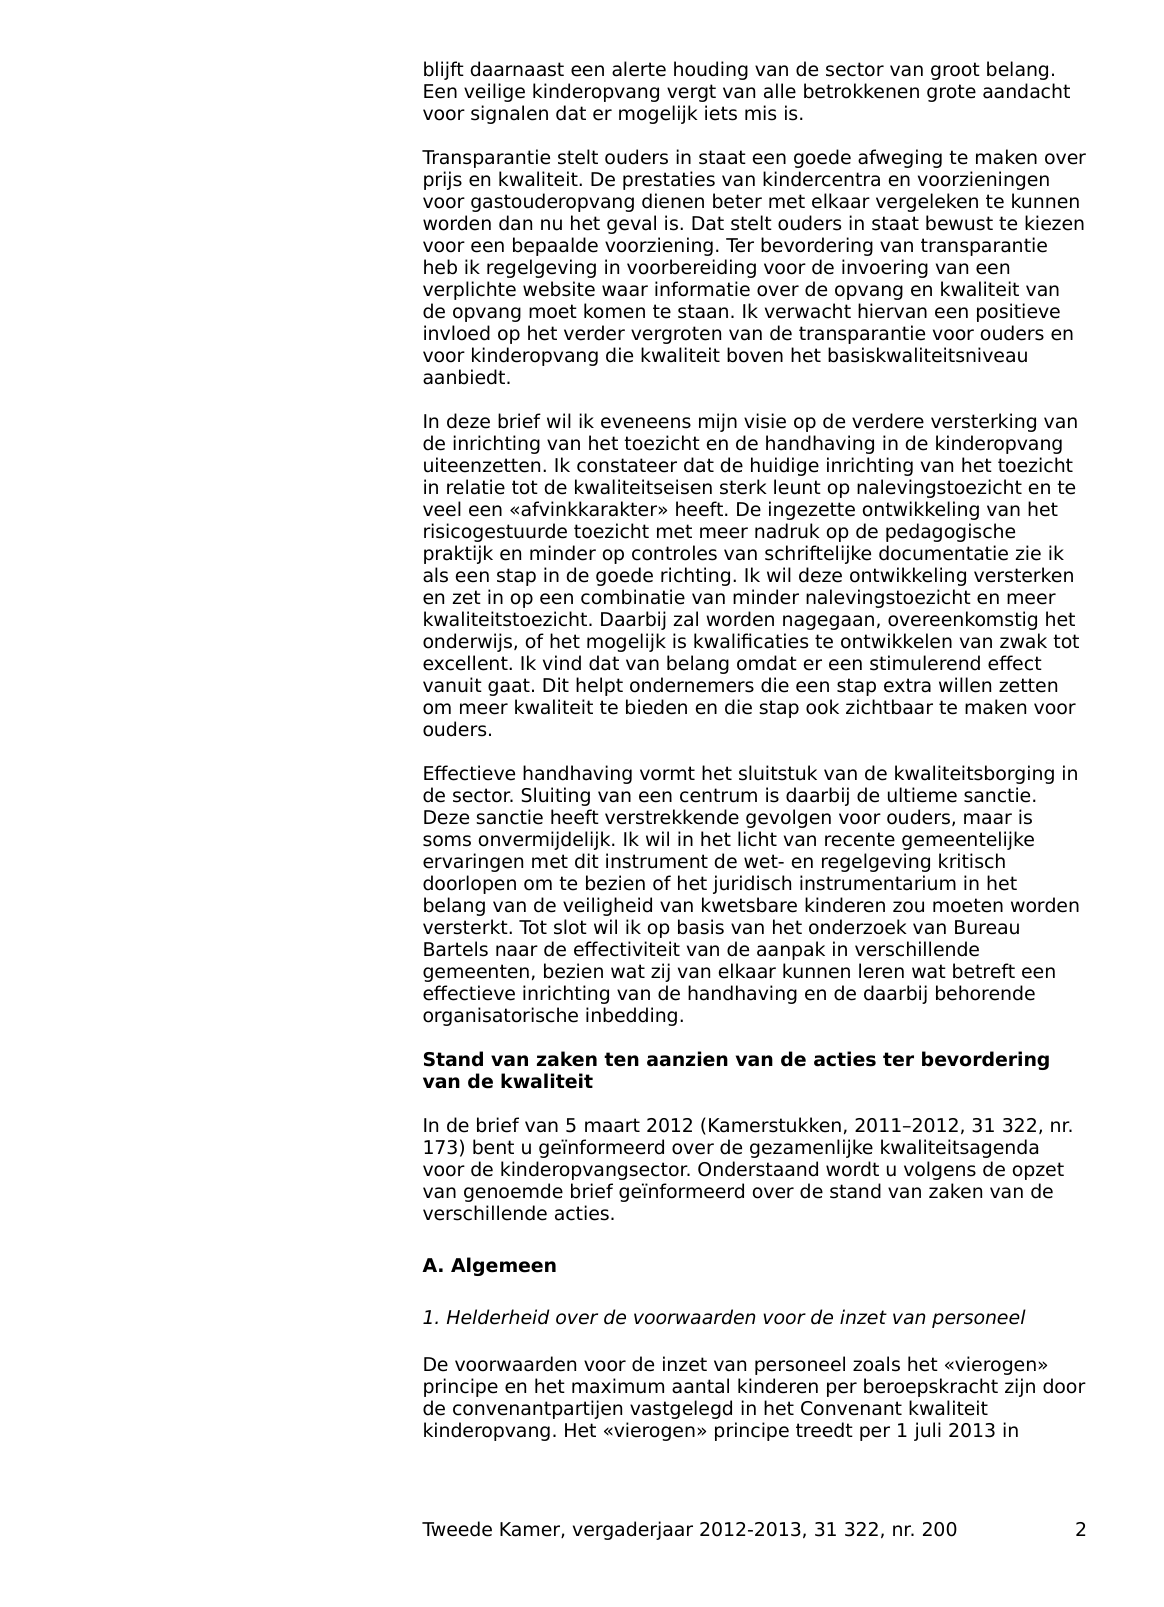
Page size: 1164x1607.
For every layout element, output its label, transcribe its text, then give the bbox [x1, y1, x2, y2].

subtitle Stand van zaken ten aanzien van de acties ter bevordering van de kwaliteit [422, 1049, 1087, 1093]
text Effectieve handhaving vormt het sluitstuk van de kwaliteitsborging in de sector. Sluiting van een centrum is daarbij de ultieme sanctie. Deze sanctie heeft verstrekkende gevolgen voor ouders, maar is soms onvermijdelijk. Ik wil in het licht van recente gemeentelijke ervaringen met dit instrument de wet- en regelgeving kritisch doorlopen om te bezien of het juridisch instrumentarium in het belang van de veiligheid van kwetsbare kinderen zou moeten worden versterkt. Tot slot wil ik op basis van het onderzoek van Bureau Bartels naar de effectiviteit van de aanpak in verschillende gemeenten, bezien wat zij van elkaar kunnen leren wat betreft een effectieve inrichting van de handhaving en de daarbij behorende organisatorische inbedding. [422, 763, 1087, 1027]
text De voorwaarden voor de inzet van personeel zoals het «vierogen» principe en het maximum aantal kinderen per beroepskracht zijn door de convenantpartijen vastgelegd in het Convenant kwaliteit kinderopvang. Het «vierogen» principe treedt per 1 juli 2013 in [422, 1354, 1087, 1442]
text In deze brief wil ik eveneens mijn visie op de verdere versterking van de inrichting van het toezicht en de handhaving in de kinderopvang uiteenzetten. Ik constateer dat de huidige inrichting van het toezicht in relatie tot de kwaliteitseisen sterk leunt op nalevingstoezicht en te veel een «afvinkkarakter» heeft. De ingezette ontwikkeling van het risicogestuurde toezicht met meer nadruk op de pedagogische praktijk en minder op controles van schriftelijke documentatie zie ik als een stap in de goede richting. Ik wil deze ontwikkeling versterken en zet in op een combinatie van minder nalevingstoezicht en meer kwaliteitstoezicht. Daarbij zal worden nagegaan, overeenkomstig het onderwijs, of het mogelijk is kwalificaties te ontwikkelen van zwak tot excellent. Ik vind dat van belang omdat er een stimulerend effect vanuit gaat. Dit helpt ondernemers die een stap extra willen zetten om meer kwaliteit te bieden en die stap ook zichtbaar te maken voor ouders. [422, 411, 1087, 741]
text Transparantie stelt ouders in staat een goede afweging te maken over prijs en kwaliteit. De prestaties van kindercentra en voorzieningen voor gastouderopvang dienen beter met elkaar vergeleken te kunnen worden dan nu het geval is. Dat stelt ouders in staat bewust te kiezen voor een bepaalde voorziening. Ter bevordering van transparantie heb ik regelgeving in voorbereiding voor de invoering van een verplichte website waar informatie over de opvang en kwaliteit van de opvang moet komen te staan. Ik verwacht hiervan een positieve invloed op het verder vergroten van de transparantie voor ouders en voor kinderopvang die kwaliteit boven het basiskwaliteitsniveau aanbiedt. [422, 147, 1087, 389]
subtitle A. Algemeen [422, 1255, 1087, 1277]
subtitle 1. Helderheid over de voorwaarden voor de inzet van personeel [422, 1307, 1087, 1329]
text blijft daarnaast een alerte houding van de sector van groot belang. Een veilige kinderopvang vergt van alle betrokkenen grote aandacht voor signalen dat er mogelijk iets mis is. [422, 59, 1087, 125]
text In de brief van 5 maart 2012 (Kamerstukken, 2011–2012, 31 322, nr. 173) bent u geïnformeerd over de gezamenlijke kwaliteitsagenda voor de kinderopvangsector. Onderstaand wordt u volgens de opzet van genoemde brief geïnformeerd over de stand van zaken van de verschillende acties. [422, 1115, 1087, 1225]
